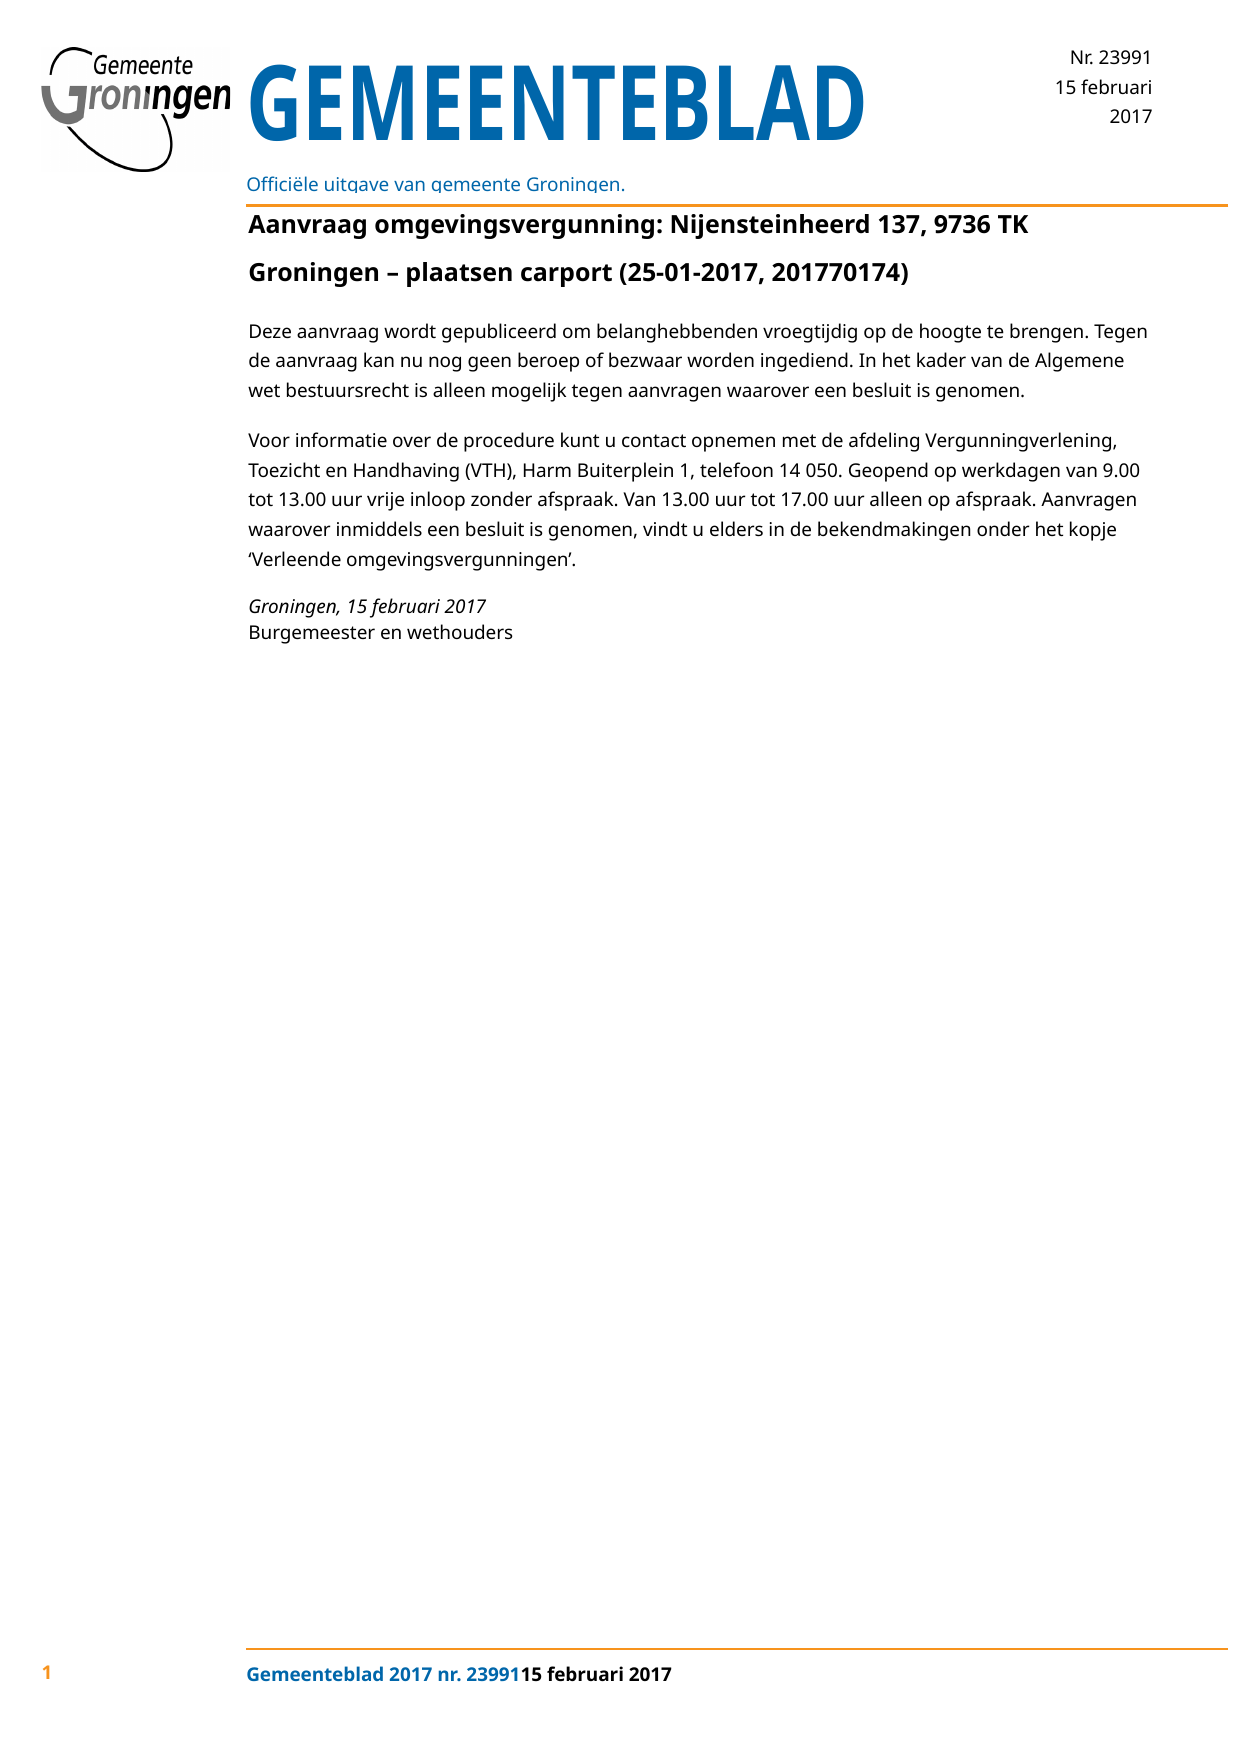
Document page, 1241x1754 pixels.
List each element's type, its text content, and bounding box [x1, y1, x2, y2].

text Groningen, 15 februari 2017 [248, 594, 1152, 619]
text Burgemeester en wethouders [248, 619, 1152, 645]
text Deze aanvraag wordt gepubliceerd om belanghebbenden vroegtijdig op de hoogte te brengen. Tegen de aanvraag kan nu nog geen beroep of bezwaar worden ingediend. In het kader van de Algemene wet bestuursrecht is alleen mogelijk tegen aanvragen waarover een besluit is genomen. [248, 318, 1152, 403]
picture [41, 47, 231, 172]
text Aanvraag omgevingsvergunning: Nijensteinheerd 137, 9736 TK Groningen – plaatsen carport (25-01-2017, 201770174) [248, 207, 1152, 288]
text Voor informatie over de procedure kunt u contact opnemen met de afdeling Vergunningverlening, Toezicht en Handhaving (VTH), Harm Buiterplein 1, telefoon 14 050. Geopend op werkdagen van 9.00 tot 13.00 uur vrije inloop zonder afspraak. Van 13.00 uur tot 17.00 uur alleen op afspraak. Aanvragen waarover inmiddels een besluit is genomen, vindt u elders in de bekendmakingen onder het kopje ‘Verleende omgevingsvergunningen’. [248, 427, 1152, 572]
